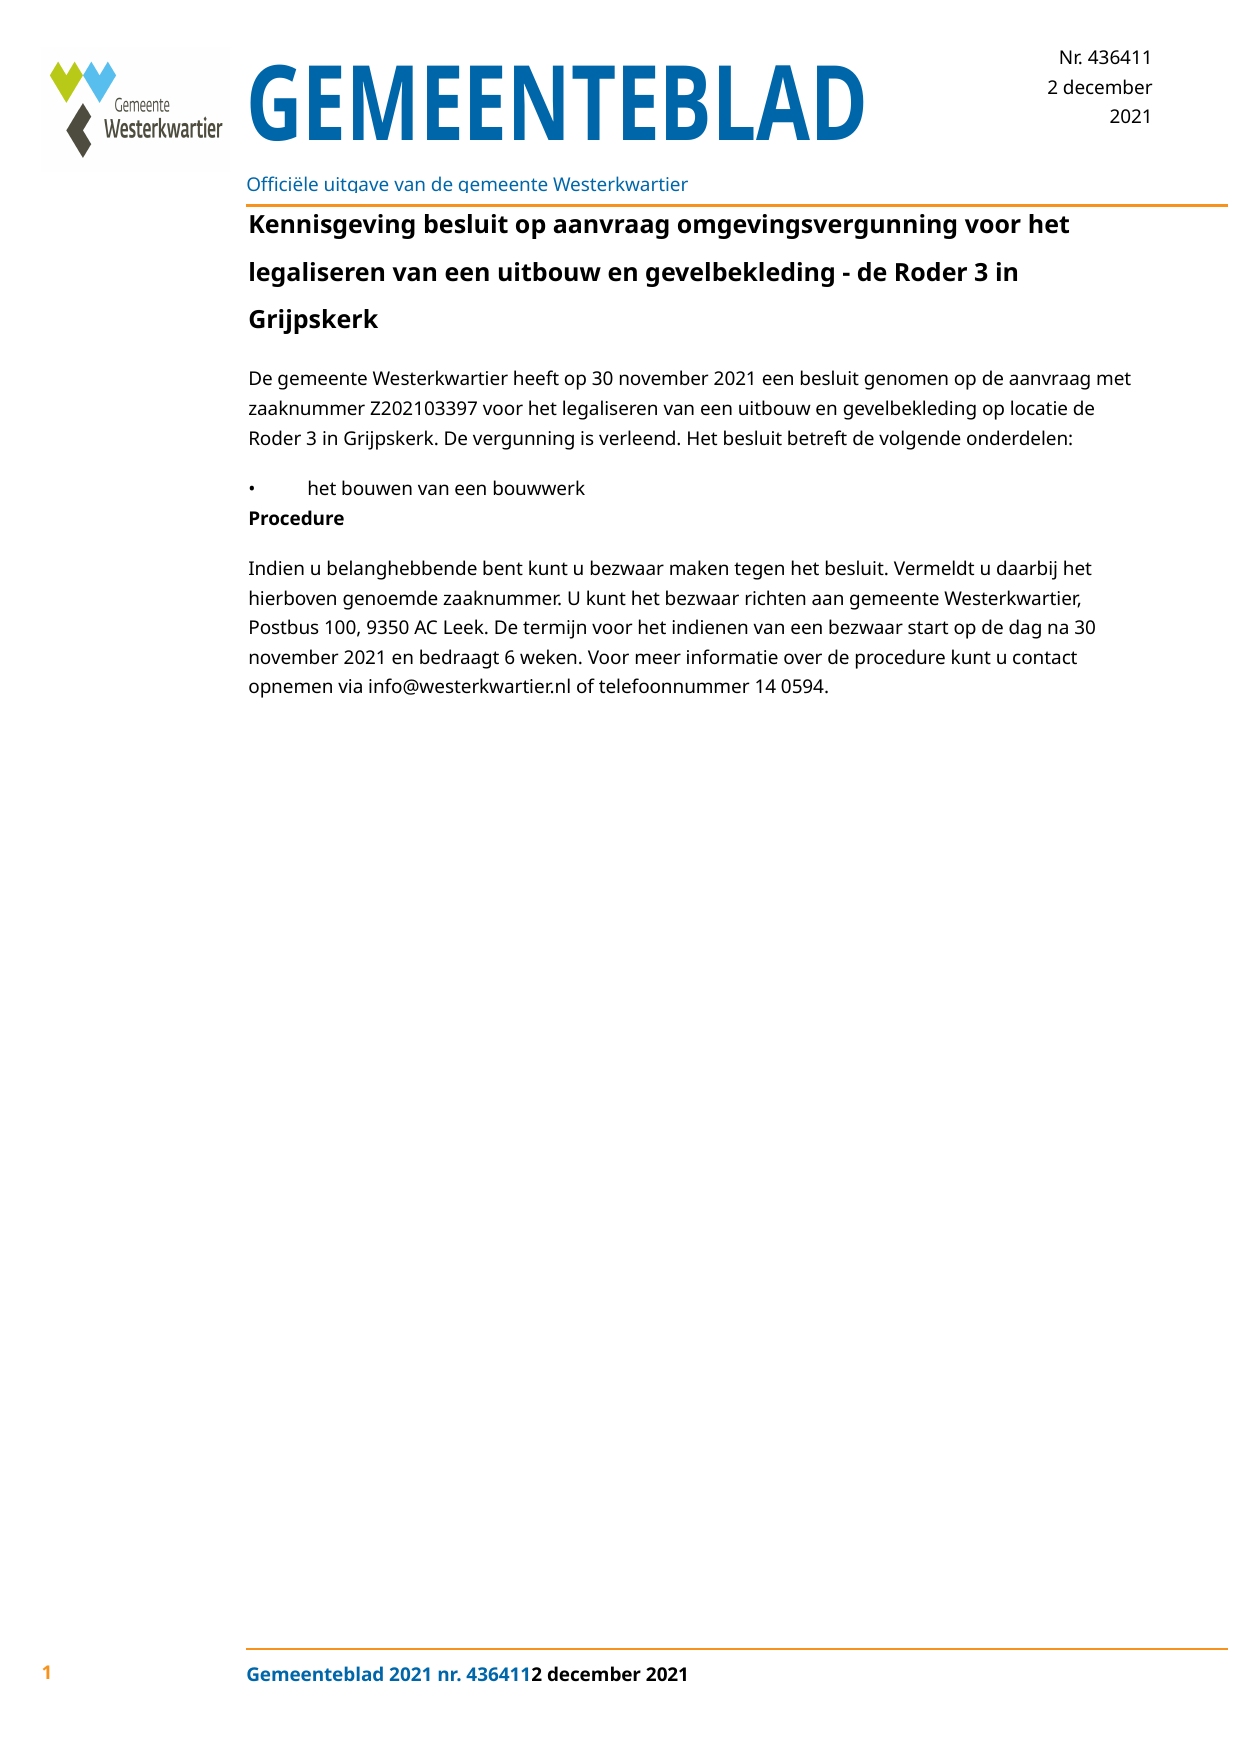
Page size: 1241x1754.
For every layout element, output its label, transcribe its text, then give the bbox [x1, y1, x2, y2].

text Kennisgeving besluit op aanvraag omgevingsvergunning voor het legaliseren van een uitbouw en gevelbekleding - de Roder 3 in Grijpskerk [248, 207, 1152, 336]
text Indien u belanghebbende bent kunt u bezwaar maken tegen het besluit. Vermeldt u daarbij het hierboven genoemde zaaknummer. U kunt het bezwaar richten aan gemeente Westerkwartier, Postbus 100, 9350 AC Leek. De termijn voor het indienen van een bezwaar start op de dag na 30 november 2021 en bedraagt 6 weken. Voor meer informatie over de procedure kunt u contact opnemen via info@westerkwartier.nl of telefoonnummer 14 0594. [248, 555, 1152, 699]
picture [41, 47, 231, 172]
text De gemeente Westerkwartier heeft op 30 november 2021 een besluit genomen op de aanvraag met zaaknummer Z202103397 voor het legaliseren van een uitbouw en gevelbekleding op locatie de Roder 3 in Grijpskerk. De vergunning is verleend. Het besluit betreft de volgende onderdelen: [248, 366, 1152, 450]
list het bouwen van een bouwwerk [248, 475, 1152, 501]
text Procedure [248, 505, 1152, 530]
